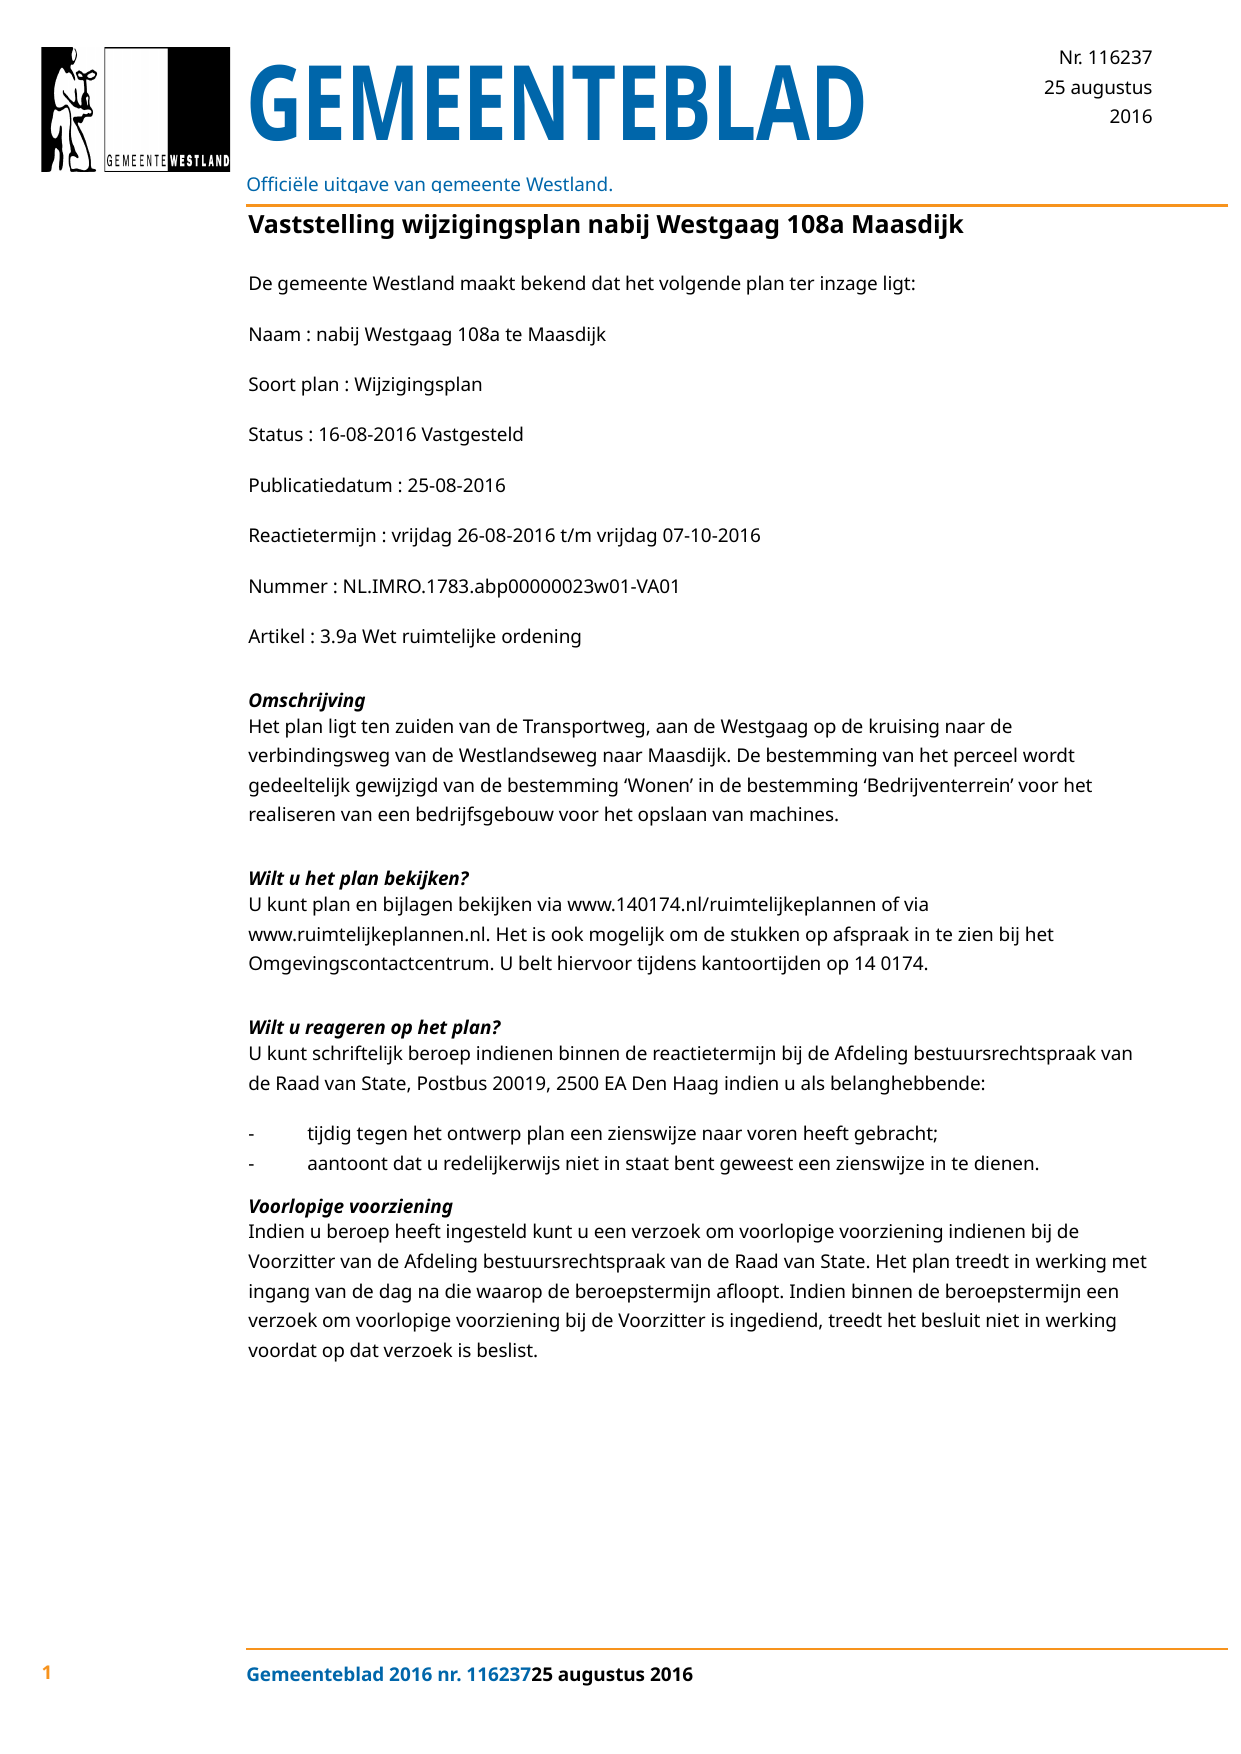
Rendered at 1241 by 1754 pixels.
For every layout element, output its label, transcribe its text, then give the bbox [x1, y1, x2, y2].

text Vaststelling wijzigingsplan nabij Westgaag 108a Maasdijk [248, 207, 1152, 241]
text Wilt u reageren op het plan? [248, 1014, 1152, 1040]
list tijdig tegen het ontwerp plan een zienswijze naar voren heeft gebracht; [248, 1120, 1152, 1146]
text U kunt plan en bijlagen bekijken via www.140174.nl/ruimtelijkeplannen of via www.ruimtelijkeplannen.nl. Het is ook mogelijk om de stukken op afspraak in te zien bij het Omgevingscontactcentrum. U belt hiervoor tijdens kantoortijden op 14 0174. [248, 891, 1152, 976]
text Het plan ligt ten zuiden van de Transportweg, aan de Westgaag op de kruising naar de verbindingsweg van de Westlandseweg naar Maasdijk. De bestemming van het perceel wordt gedeeltelijk gewijzigd van de bestemming ‘Wonen’ in de bestemming ‘Bedrijventerrein’ voor het realiseren van een bedrijfsgebouw voor het opslaan van machines. [248, 713, 1152, 827]
text Indien u beroep heeft ingesteld kunt u een verzoek om voorlopige voorziening indienen bij de Voorzitter van de Afdeling bestuursrechtspraak van de Raad van State. Het plan treedt in werking met ingang van de dag na die waarop de beroepstermijn afloopt. Indien binnen de beroepstermijn een verzoek om voorlopige voorziening bij de Voorzitter is ingediend, treedt het besluit niet in werking voordat op dat verzoek is beslist. [248, 1219, 1152, 1363]
text Soort plan : Wijzigingsplan [248, 371, 1152, 397]
text Voorlopige voorziening [248, 1193, 1152, 1219]
text Artikel : 3.9a Wet ruimtelijke ordening [248, 623, 1152, 649]
text Reactietermijn : vrijdag 26-08-2016 t/m vrijdag 07-10-2016 [248, 522, 1152, 548]
text U kunt schriftelijk beroep indienen binnen de reactietermijn bij de Afdeling bestuursrechtspraak van de Raad van State, Postbus 20019, 2500 EA Den Haag indien u als belanghebbende: [248, 1040, 1152, 1096]
text Wilt u het plan bekijken? [248, 866, 1152, 891]
list aantoont dat u redelijkerwijs niet in staat bent geweest een zienswijze in te dienen. [248, 1150, 1152, 1176]
text De gemeente Westland maakt bekend dat het volgende plan ter inzage ligt: [248, 270, 1152, 296]
text Status : 16-08-2016 Vastgesteld [248, 422, 1152, 447]
picture [41, 47, 231, 172]
text Nummer : NL.IMRO.1783.abp00000023w01-VA01 [248, 573, 1152, 598]
text Publicatiedatum : 25-08-2016 [248, 472, 1152, 498]
text Naam : nabij Westgaag 108a te Maasdijk [248, 321, 1152, 346]
text Omschrijving [248, 687, 1152, 713]
